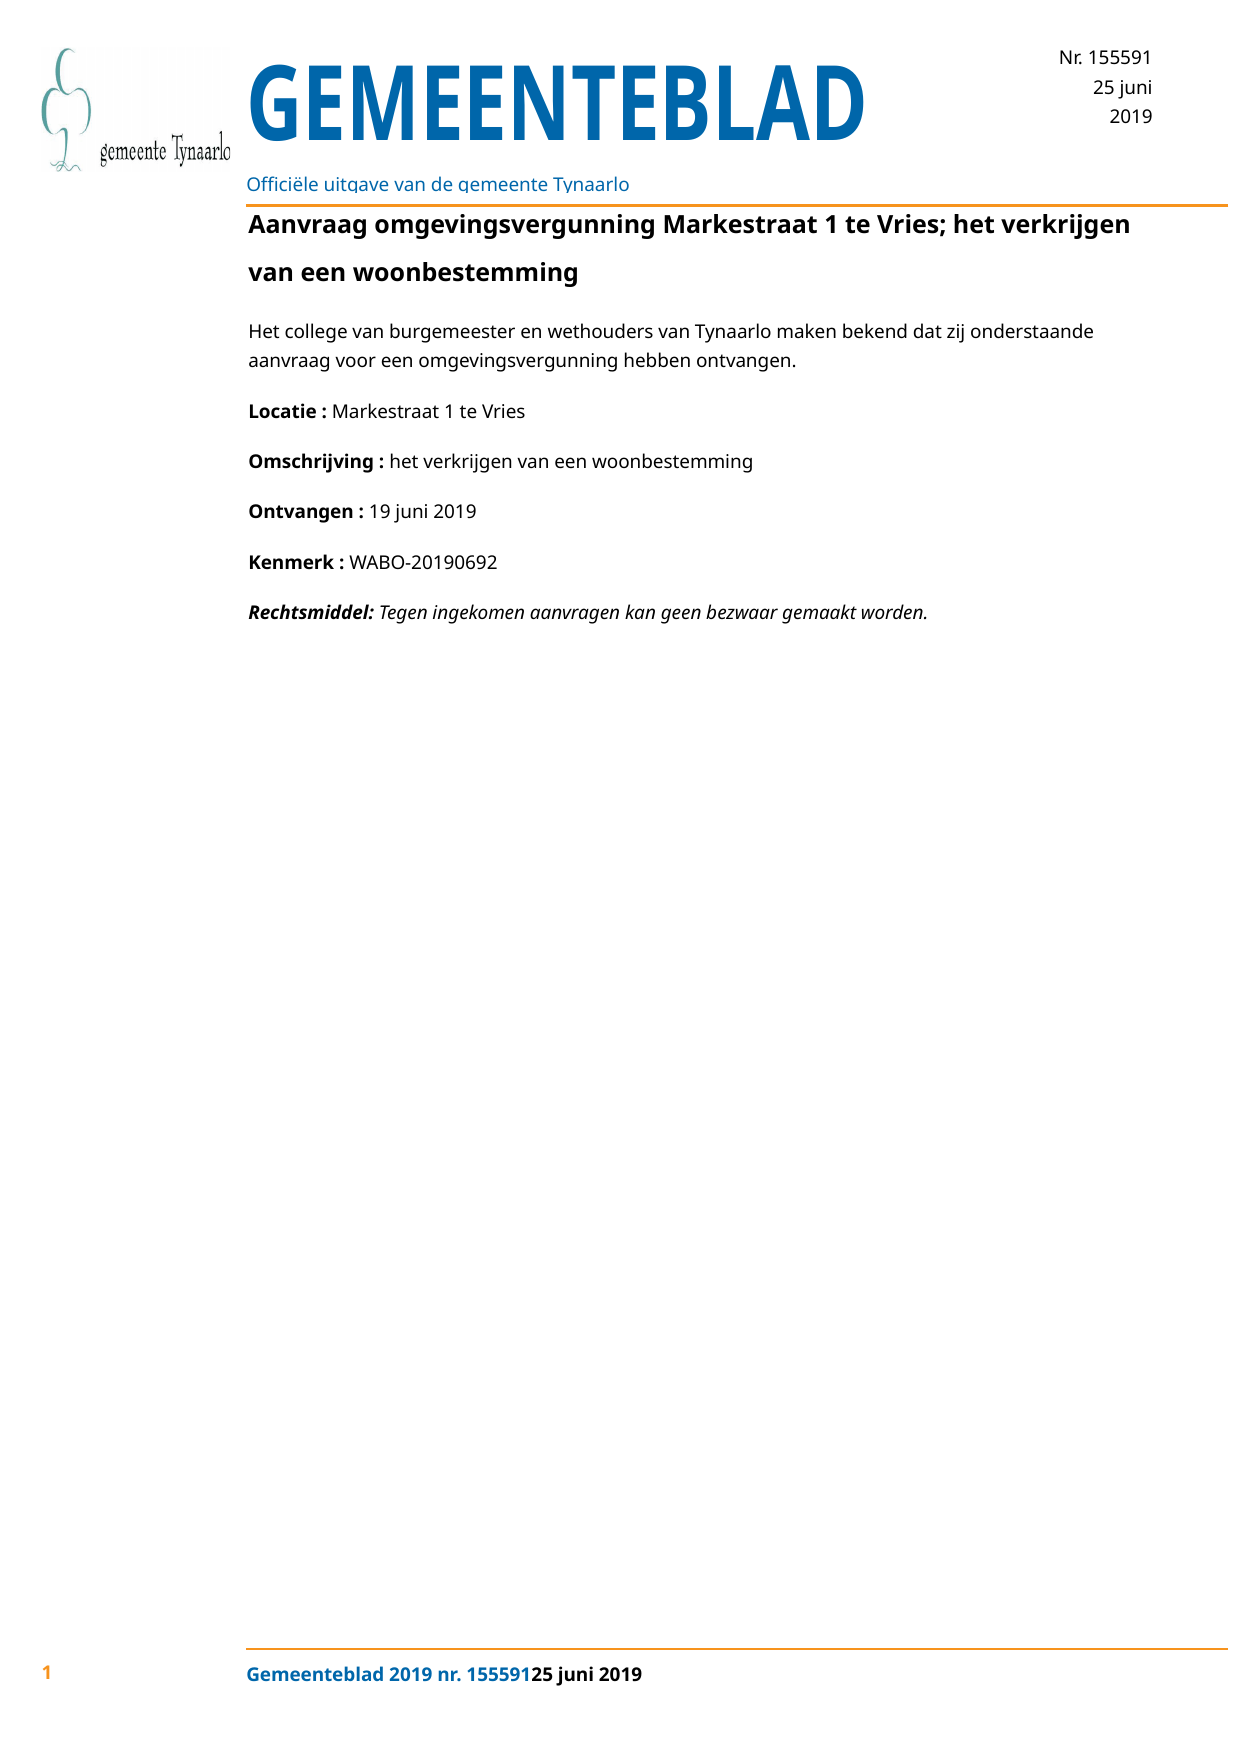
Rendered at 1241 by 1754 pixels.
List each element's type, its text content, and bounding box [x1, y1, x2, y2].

text Locatie : Markestraat 1 te Vries [248, 398, 1152, 424]
text Aanvraag omgevingsvergunning Markestraat 1 te Vries; het verkrijgen van een woonbestemming [248, 207, 1152, 288]
text Kenmerk : WABO-20190692 [248, 549, 1152, 575]
picture [41, 47, 231, 172]
text Omschrijving : het verkrijgen van een woonbestemming [248, 448, 1152, 474]
text Ontvangen : 19 juni 2019 [248, 499, 1152, 524]
text Het college van burgemeester en wethouders van Tynaarlo maken bekend dat zij onderstaande aanvraag voor een omgevingsvergunning hebben ontvangen. [248, 318, 1152, 373]
text Rechtsmiddel: Tegen ingekomen aanvragen kan geen bezwaar gemaakt worden. [248, 599, 1152, 625]
